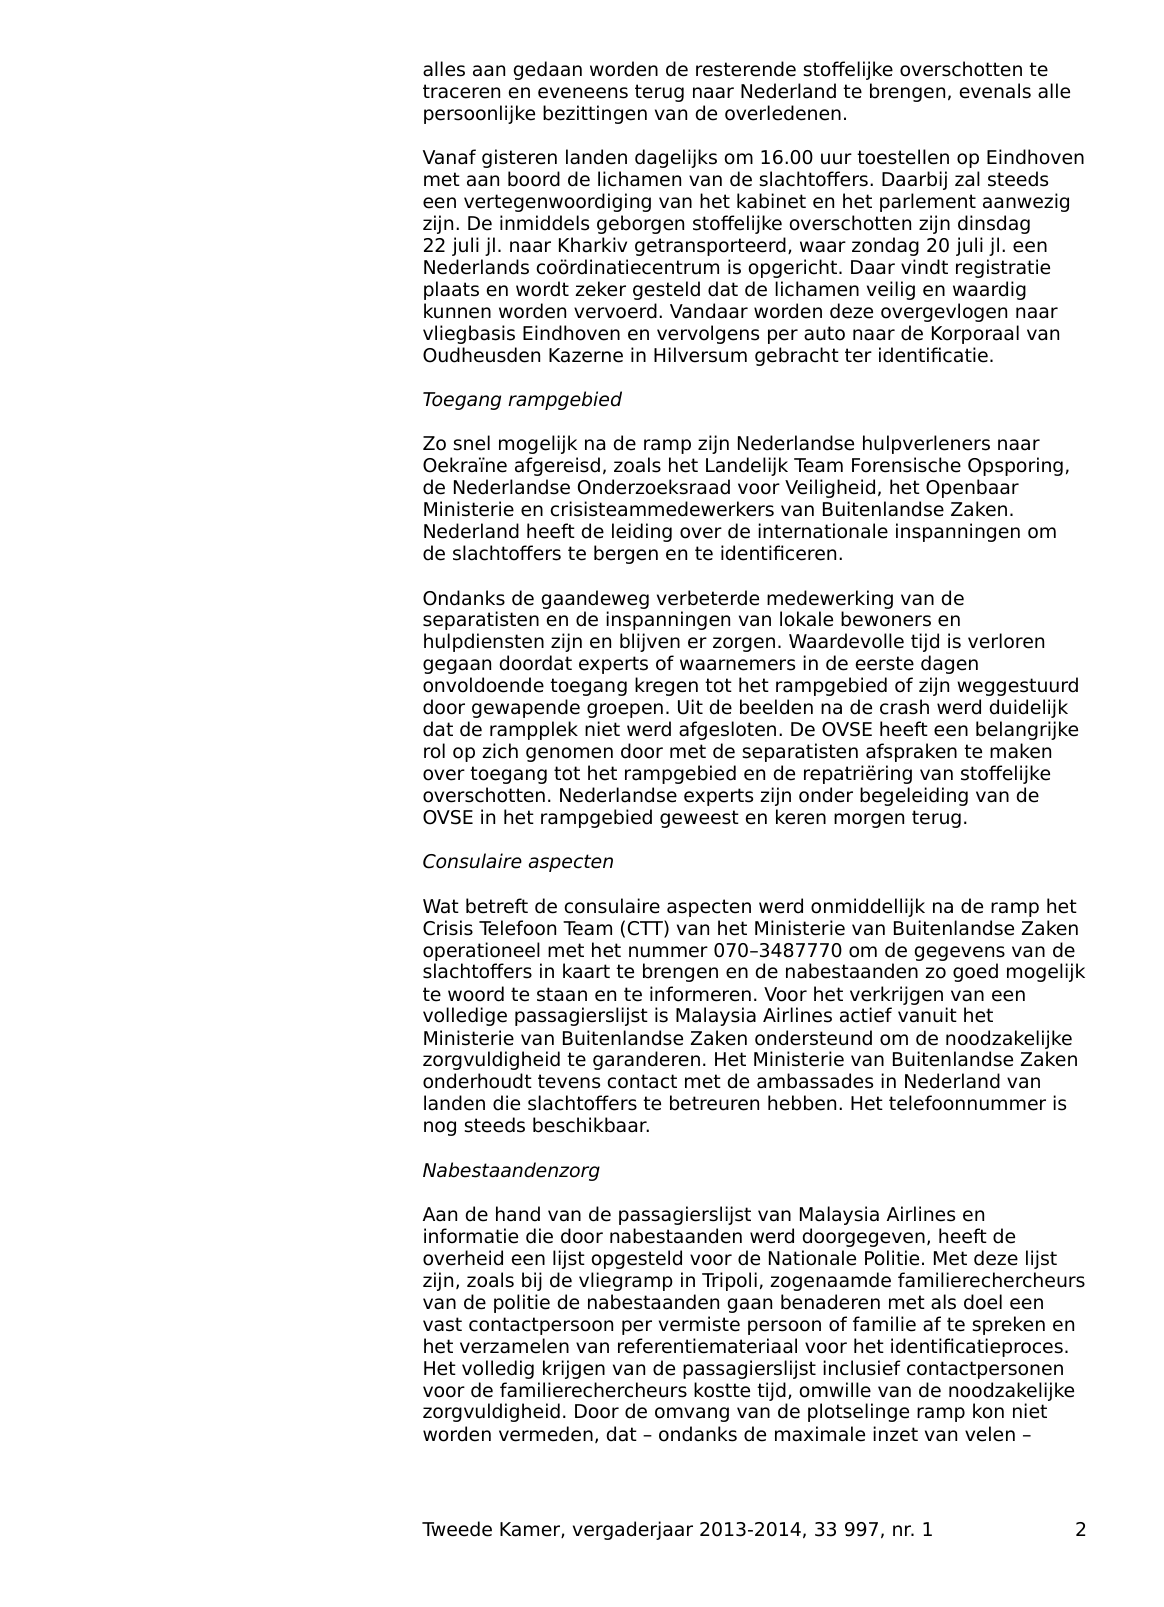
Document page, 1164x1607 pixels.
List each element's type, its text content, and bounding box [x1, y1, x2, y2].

subtitle Toegang rampgebied [422, 389, 1087, 411]
text Zo snel mogelijk na de ramp zijn Nederlandse hulpverleners naar Oekraïne afgereisd, zoals het Landelijk Team Forensische Opsporing, de Nederlandse Onderzoeksraad voor Veiligheid, het Openbaar Ministerie en crisisteammedewerkers van Buitenlandse Zaken. Nederland heeft de leiding over de internationale inspanningen om de slachtoffers te bergen en te identificeren. [422, 433, 1087, 565]
text Vanaf gisteren landen dagelijks om 16.00 uur toestellen op Eindhoven met aan boord de lichamen van de slachtoffers. Daarbij zal steeds een vertegenwoordiging van het kabinet en het parlement aanwezig zijn. De inmiddels geborgen stoffelijke overschotten zijn dinsdag 22 juli jl. naar Kharkiv getransporteerd, waar zondag 20 juli jl. een Nederlands coördinatiecentrum is opgericht. Daar vindt registratie plaats en wordt zeker gesteld dat de lichamen veilig en waardig kunnen worden vervoerd. Vandaar worden deze overgevlogen naar vliegbasis Eindhoven en vervolgens per auto naar de Korporaal van Oudheusden Kazerne in Hilversum gebracht ter identificatie. [422, 147, 1087, 367]
subtitle Consulaire aspecten [422, 851, 1087, 873]
subtitle Nabestaandenzorg [422, 1159, 1087, 1181]
text Aan de hand van de passagierslijst van Malaysia Airlines en informatie die door nabestaanden werd doorgegeven, heeft de overheid een lijst opgesteld voor de Nationale Politie. Met deze lijst zijn, zoals bij de vliegramp in Tripoli, zogenaamde familierechercheurs van de politie de nabestaanden gaan benaderen met als doel een vast contactpersoon per vermiste persoon of familie af te spreken en het verzamelen van referentiemateriaal voor het identificatieproces. Het volledig krijgen van de passagierslijst inclusief contactpersonen voor de familierechercheurs kostte tijd, omwille van de noodzakelijke zorgvuldigheid. Door de omvang van de plotselinge ramp kon niet worden vermeden, dat – ondanks de maximale inzet van velen – [422, 1204, 1087, 1445]
text Ondanks de gaandeweg verbeterde medewerking van de separatisten en de inspanningen van lokale bewoners en hulpdiensten zijn en blijven er zorgen. Waardevolle tijd is verloren gegaan doordat experts of waarnemers in de eerste dagen onvoldoende toegang kregen tot het rampgebied of zijn weggestuurd door gewapende groepen. Uit de beelden na de crash werd duidelijk dat de rampplek niet werd afgesloten. De OVSE heeft een belangrijke rol op zich genomen door met de separatisten afspraken te maken over toegang tot het rampgebied en de repatriëring van stoffelijke overschotten. Nederlandse experts zijn onder begeleiding van de OVSE in het rampgebied geweest en keren morgen terug. [422, 587, 1087, 829]
text Wat betreft de consulaire aspecten werd onmiddellijk na de ramp het Crisis Telefoon Team (CTT) van het Ministerie van Buitenlandse Zaken operationeel met het nummer 070–3487770 om de gegevens van de slachtoffers in kaart te brengen en de nabestaanden zo goed mogelijk te woord te staan en te informeren. Voor het verkrijgen van een volledige passagierslijst is Malaysia Airlines actief vanuit het Ministerie van Buitenlandse Zaken ondersteund om de noodzakelijke zorgvuldigheid te garanderen. Het Ministerie van Buitenlandse Zaken onderhoudt tevens contact met de ambassades in Nederland van landen die slachtoffers te betreuren hebben. Het telefoonnummer is nog steeds beschikbaar. [422, 896, 1087, 1137]
text alles aan gedaan worden de resterende stoffelijke overschotten te traceren en eveneens terug naar Nederland te brengen, evenals alle persoonlijke bezittingen van de overledenen. [422, 59, 1087, 125]
